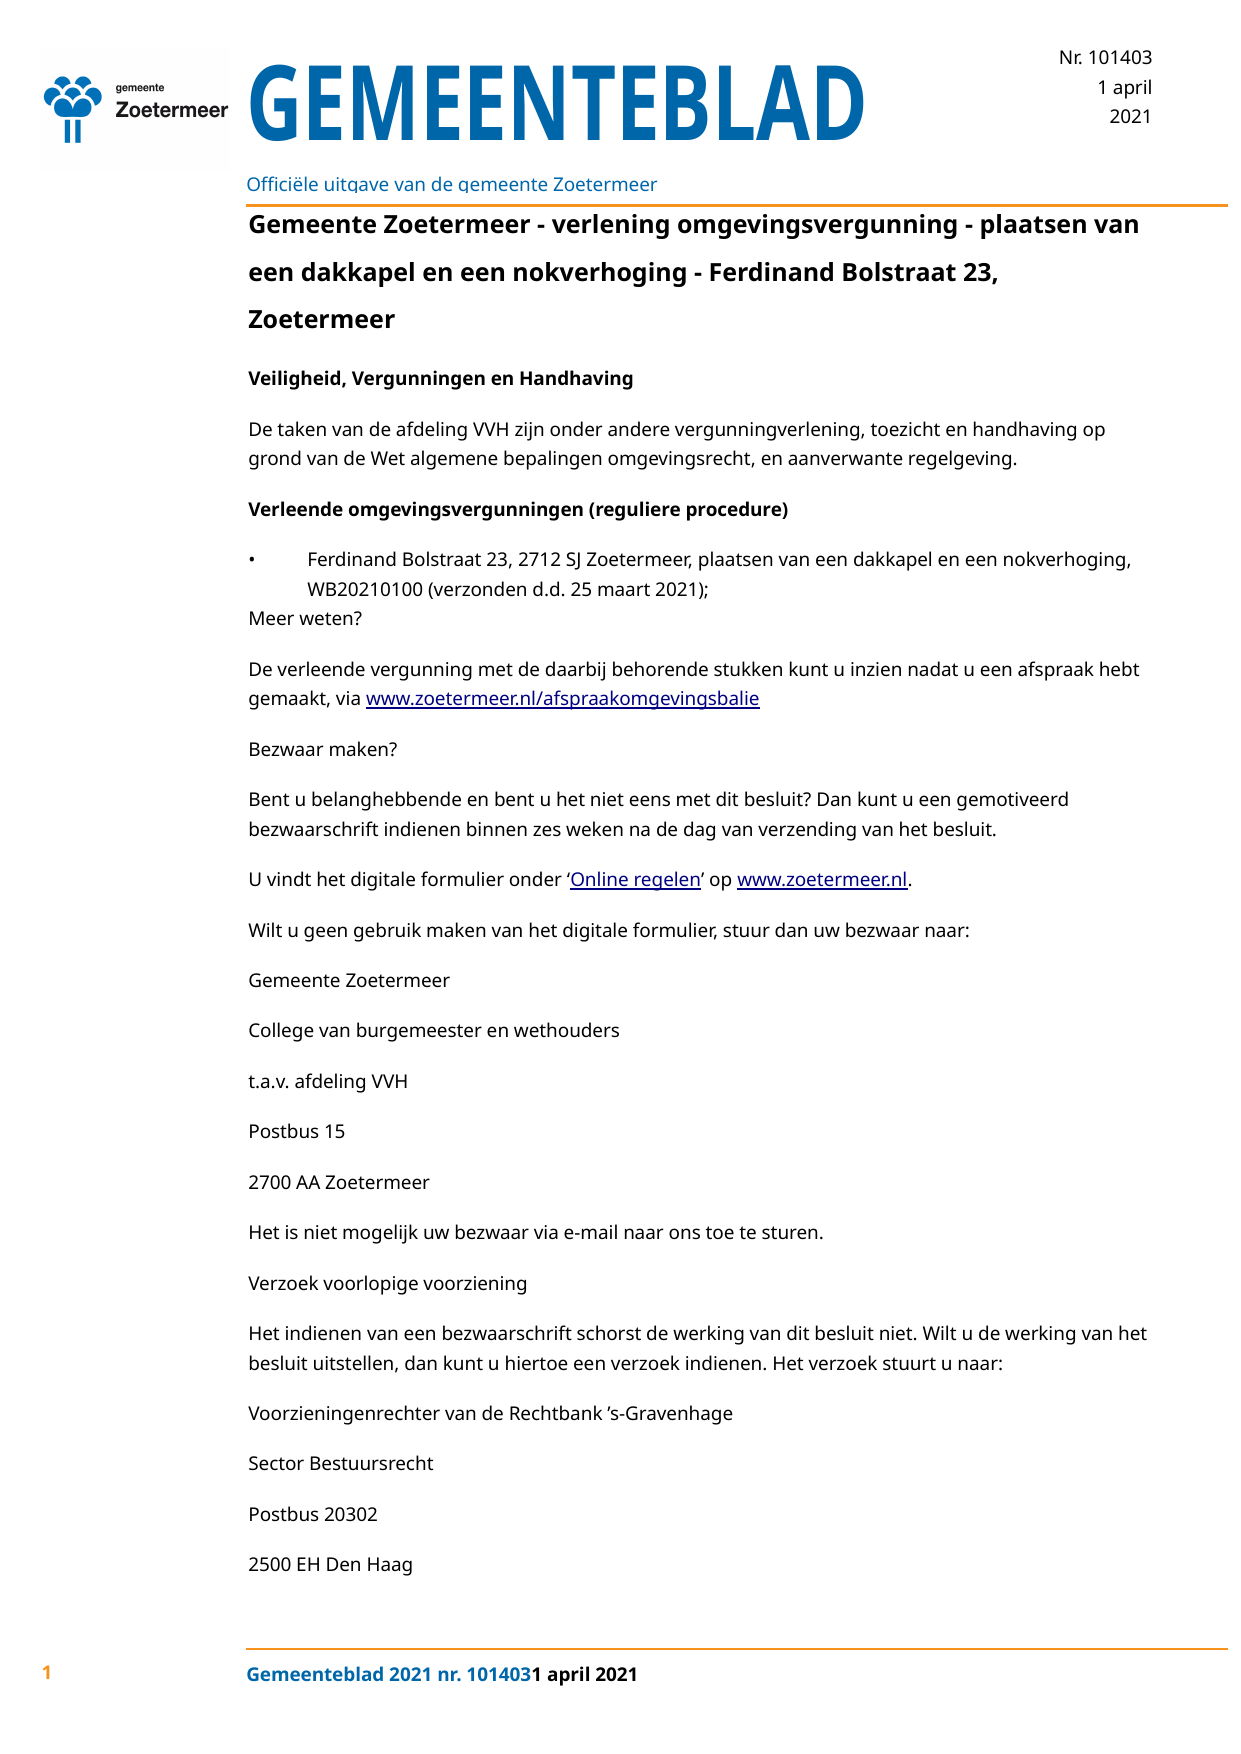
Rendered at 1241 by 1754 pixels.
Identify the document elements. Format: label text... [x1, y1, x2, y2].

text Bezwaar maken? [248, 736, 1152, 762]
text Wilt u geen gebruik maken van het digitale formulier, stuur dan uw bezwaar naar: [248, 917, 1152, 942]
text t.a.v. afdeling VVH [248, 1068, 1152, 1094]
picture [41, 47, 231, 172]
text Gemeente Zoetermeer [248, 967, 1152, 993]
text Meer weten? [248, 606, 1152, 631]
text Verzoek voorlopige voorziening [248, 1270, 1152, 1295]
text Veiligheid, Vergunningen en Handhaving [248, 366, 1152, 391]
text Het indienen van een bezwaarschrift schorst de werking van dit besluit niet. Wilt u de werking van het besluit uitstellen, dan kunt u hiertoe een verzoek indienen. Het verzoek stuurt u naar: [248, 1320, 1152, 1375]
text Postbus 15 [248, 1118, 1152, 1144]
text Bent u belanghebbende en bent u het niet eens met dit besluit? Dan kunt u een gemotiveerd bezwaarschrift indienen binnen zes weken na de dag van verzending van het besluit. [248, 786, 1152, 842]
text Het is niet mogelijk uw bezwaar via e-mail naar ons toe te sturen. [248, 1219, 1152, 1245]
text 2500 EH Den Haag [248, 1551, 1152, 1577]
text De verleende vergunning met de daarbij behorende stukken kunt u inzien nadat u een afspraak hebt gemaakt, via www.zoetermeer.nl/afspraakomgevingsbalie [248, 656, 1152, 711]
text 2700 AA Zoetermeer [248, 1169, 1152, 1194]
text Sector Bestuursrecht [248, 1451, 1152, 1476]
text U vindt het digitale formulier onder ‘Online regelen’ op www.zoetermeer.nl. [248, 866, 1152, 892]
text De taken van de afdeling VVH zijn onder andere vergunningverlening, toezicht en handhaving op grond van de Wet algemene bepalingen omgevingsrecht, en aanverwante regelgeving. [248, 416, 1152, 471]
text Gemeente Zoetermeer - verlening omgevingsvergunning - plaatsen van een dakkapel en een nokverhoging - Ferdinand Bolstraat 23, Zoetermeer [248, 207, 1152, 336]
text College van burgemeester en wethouders [248, 1018, 1152, 1043]
text Verleende omgevingsvergunningen (reguliere procedure) [248, 496, 1152, 522]
list Ferdinand Bolstraat 23, 2712 SJ Zoetermeer, plaatsen van een dakkapel en een nokverhoging, WB20210100 (verzonden d.d. 25 maart 2021); [248, 546, 1152, 602]
text Voorzieningenrechter van de Rechtbank ’s-Gravenhage [248, 1400, 1152, 1426]
text Postbus 20302 [248, 1501, 1152, 1527]
